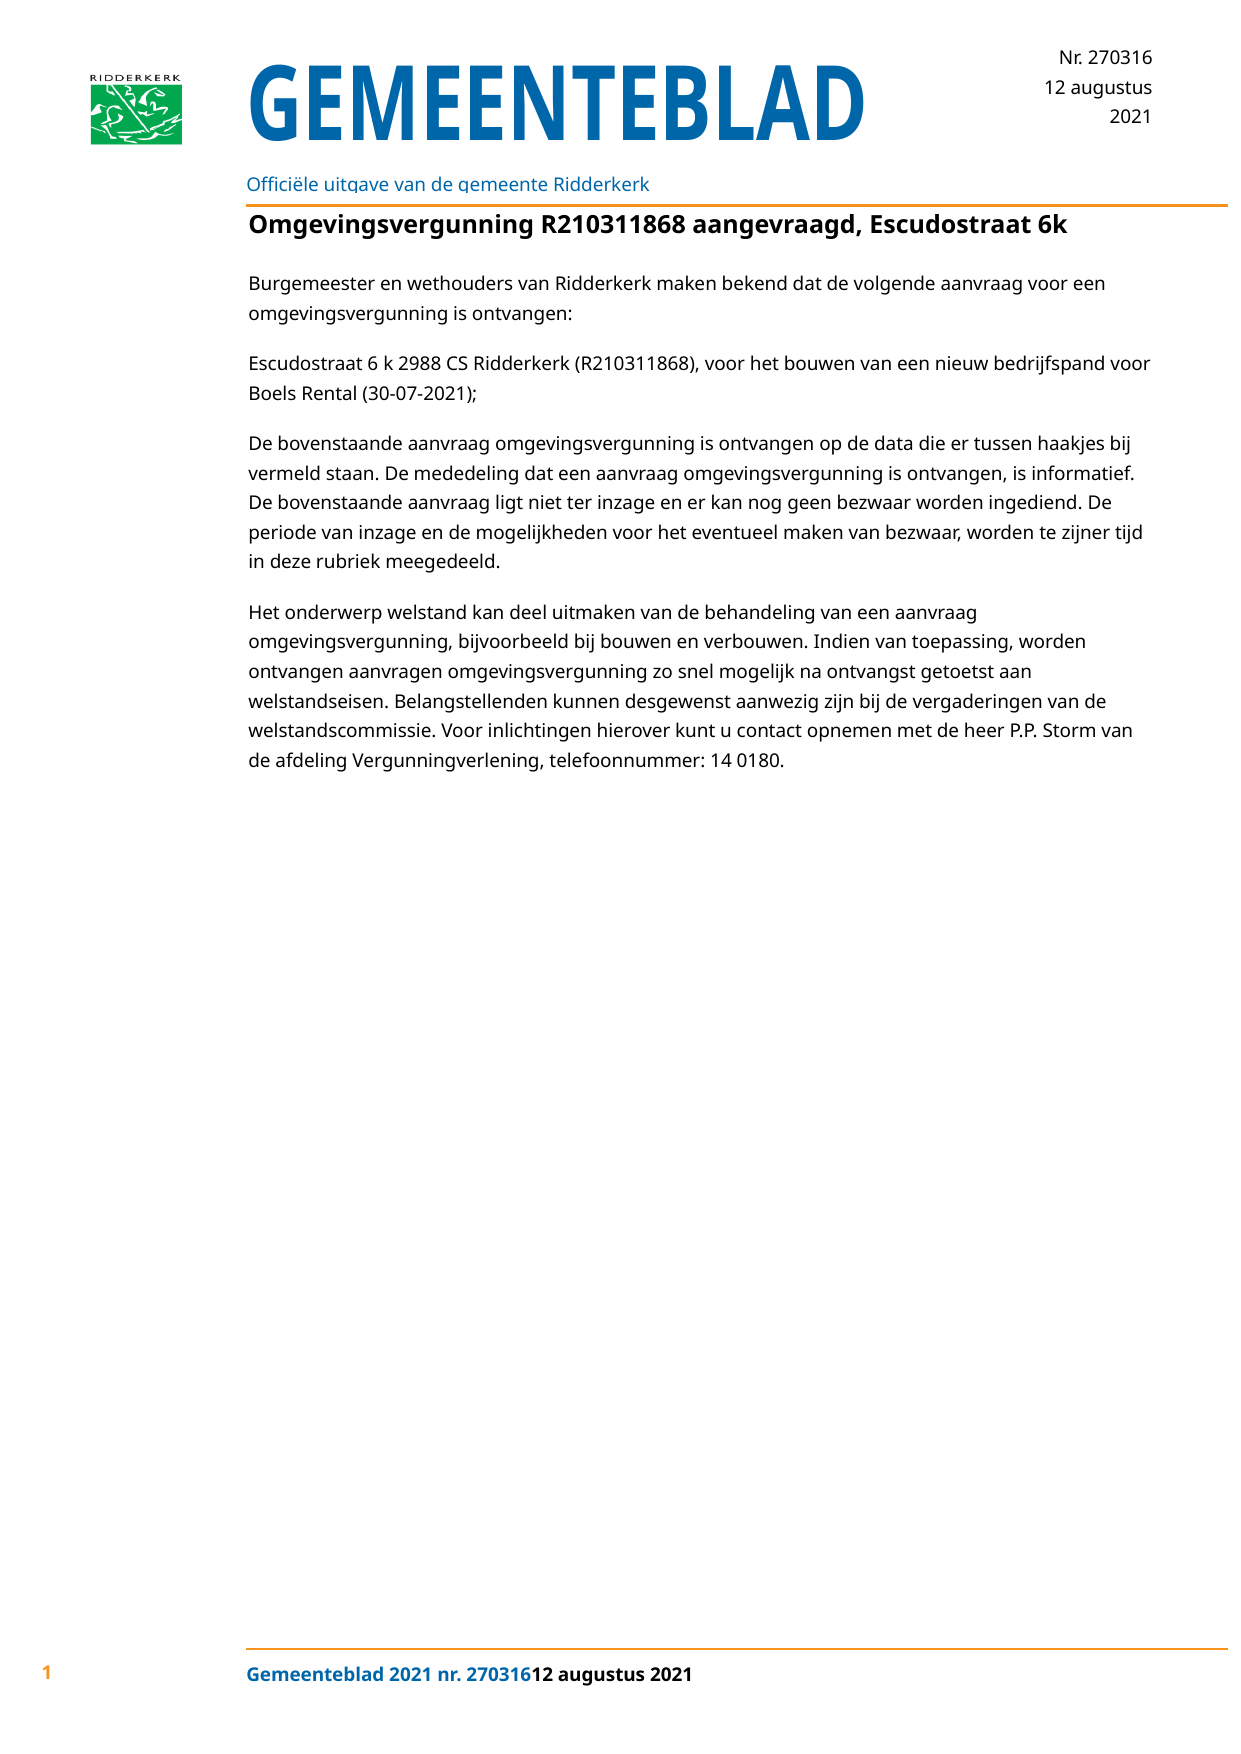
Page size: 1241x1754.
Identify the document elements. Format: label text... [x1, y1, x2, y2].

text Burgemeester en wethouders van Ridderkerk maken bekend dat de volgende aanvraag voor een omgevingsvergunning is ontvangen: [248, 270, 1152, 326]
text Het onderwerp welstand kan deel uitmaken van de behandeling van een aanvraag omgevingsvergunning, bijvoorbeeld bij bouwen en verbouwen. Indien van toepassing, worden ontvangen aanvragen omgevingsvergunning zo snel mogelijk na ontvangst getoetst aan welstandseisen. Belangstellenden kunnen desgewenst aanwezig zijn bij de vergaderingen van de welstandscommissie. Voor inlichtingen hierover kunt u contact opnemen met de heer P.P. Storm van de afdeling Vergunningverlening, telefoonnummer: 14 0180. [248, 599, 1152, 773]
text De bovenstaande aanvraag omgevingsvergunning is ontvangen op de data die er tussen haakjes bij vermeld staan. De mededeling dat een aanvraag omgevingsvergunning is ontvangen, is informatief. De bovenstaande aanvraag ligt niet ter inzage en er kan nog geen bezwaar worden ingediend. De periode van inzage en de mogelijkheden voor het eventueel maken van bezwaar, worden te zijner tijd in deze rubriek meegedeeld. [248, 430, 1152, 574]
text Escudostraat 6 k 2988 CS Ridderkerk (R210311868), voor het bouwen van een nieuw bedrijfspand voor Boels Rental (30-07-2021); [248, 350, 1152, 406]
text Omgevingsvergunning R210311868 aangevraagd, Escudostraat 6k [248, 207, 1152, 241]
picture [41, 47, 231, 172]
